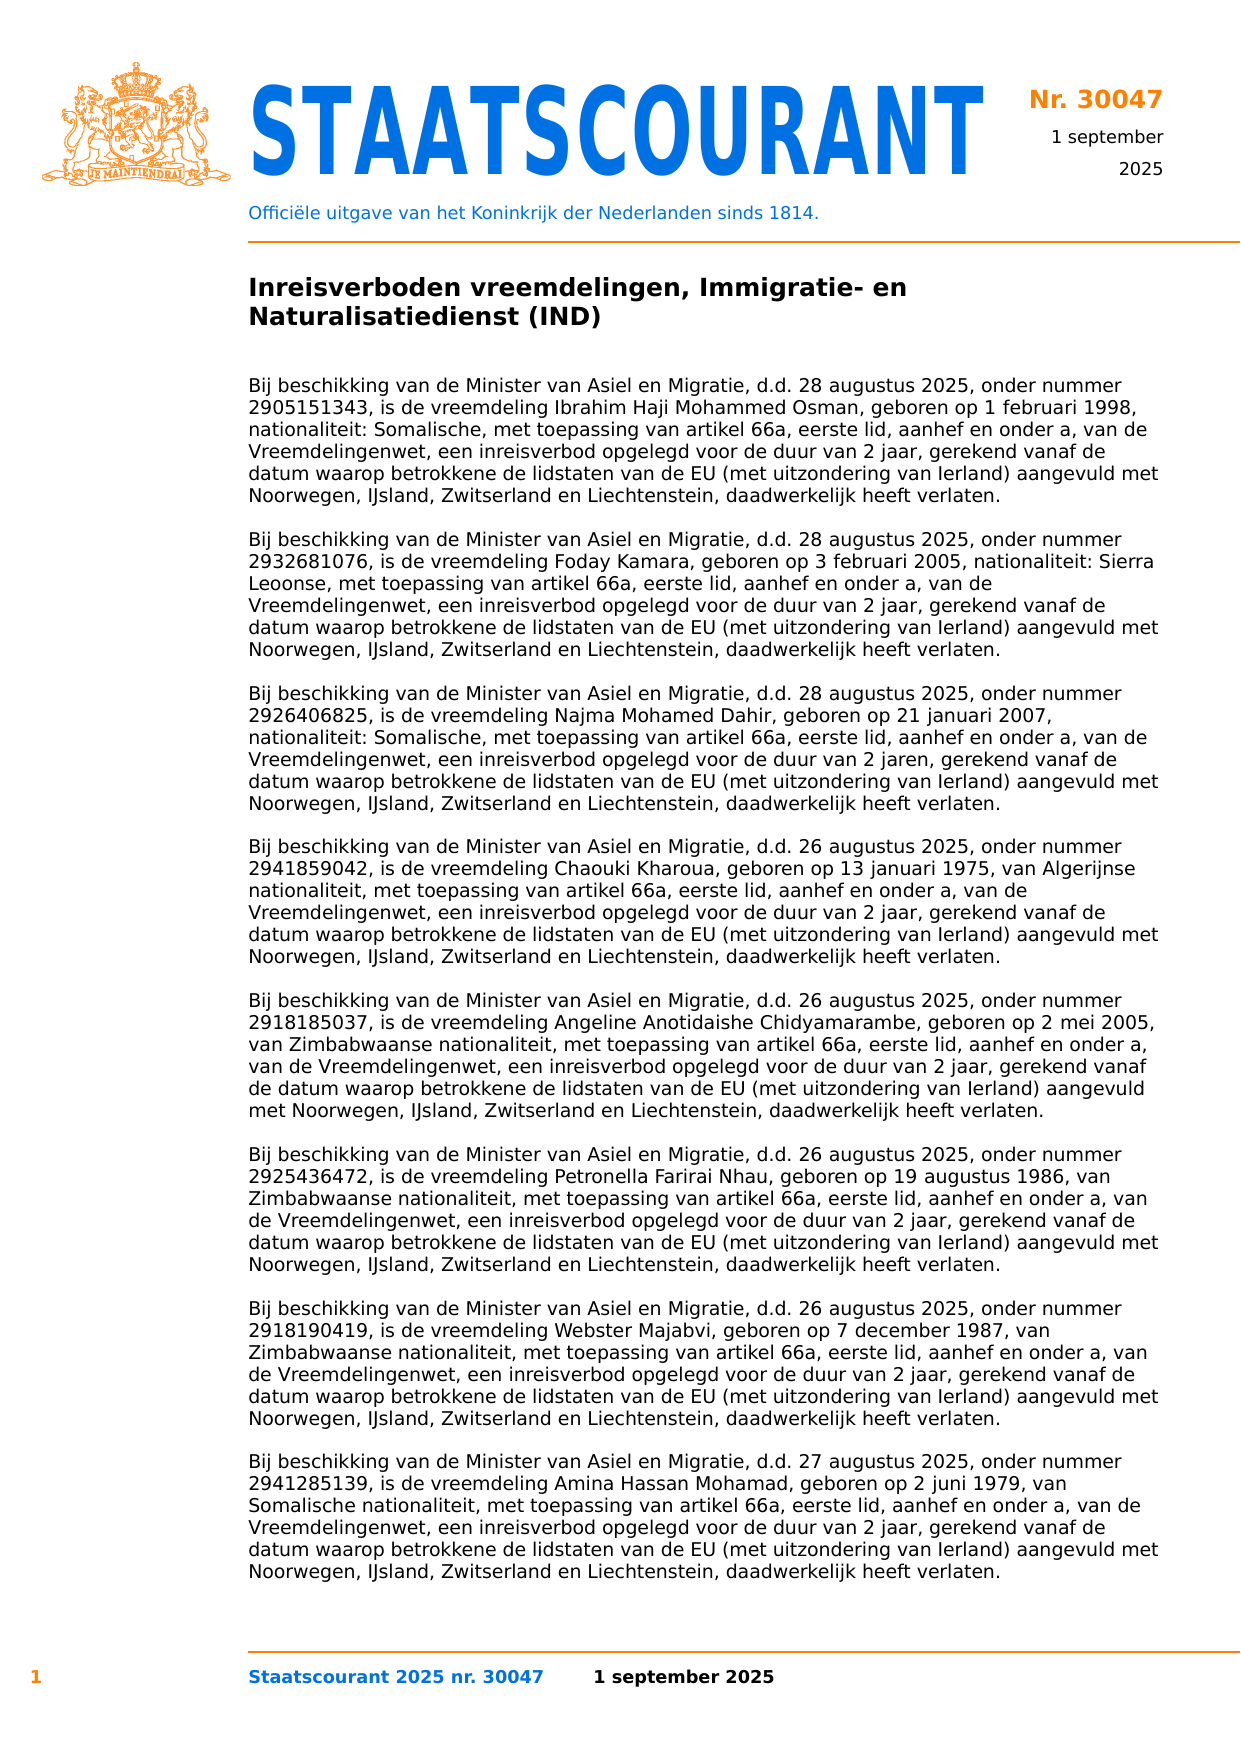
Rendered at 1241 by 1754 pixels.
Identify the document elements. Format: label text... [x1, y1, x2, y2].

text Bij beschikking van de Minister van Asiel en Migratie, d.d. 26 augustus 2025, onder nummer 2925436472, is de vreemdeling Petronella Farirai Nhau, geboren op 19 augustus 1986, van Zimbabwaanse nationaliteit, met toepassing van artikel 66a, eerste lid, aanhef en onder a, van de Vreemdelingenwet, een inreisverbod opgelegd voor de duur van 2 jaar, gerekend vanaf de datum waarop betrokkene de lidstaten van de EU (met uitzondering van Ierland) aangevuld met Noorwegen, IJsland, Zwitserland en Liechtenstein, daadwerkelijk heeft verlaten. [248, 1144, 1163, 1276]
text Bij beschikking van de Minister van Asiel en Migratie, d.d. 28 augustus 2025, onder nummer 2905151343, is de vreemdeling Ibrahim Haji Mohammed Osman, geboren op 1 februari 1998, nationaliteit: Somalische, met toepassing van artikel 66a, eerste lid, aanhef en onder a, van de Vreemdelingenwet, een inreisverbod opgelegd voor de duur van 2 jaar, gerekend vanaf de datum waarop betrokkene de lidstaten van de EU (met uitzondering van Ierland) aangevuld met Noorwegen, IJsland, Zwitserland en Liechtenstein, daadwerkelijk heeft verlaten. [248, 375, 1163, 507]
text Bij beschikking van de Minister van Asiel en Migratie, d.d. 28 augustus 2025, onder nummer 2926406825, is de vreemdeling Najma Mohamed Dahir, geboren op 21 januari 2007, nationaliteit: Somalische, met toepassing van artikel 66a, eerste lid, aanhef en onder a, van de Vreemdelingenwet, een inreisverbod opgelegd voor de duur van 2 jaren, gerekend vanaf de datum waarop betrokkene de lidstaten van de EU (met uitzondering van Ierland) aangevuld met Noorwegen, IJsland, Zwitserland en Liechtenstein, daadwerkelijk heeft verlaten. [248, 683, 1163, 814]
text Bij beschikking van de Minister van Asiel en Migratie, d.d. 26 augustus 2025, onder nummer 2941859042, is de vreemdeling Chaouki Kharoua, geboren op 13 januari 1975, van Algerijnse nationaliteit, met toepassing van artikel 66a, eerste lid, aanhef en onder a, van de Vreemdelingenwet, een inreisverbod opgelegd voor de duur van 2 jaar, gerekend vanaf de datum waarop betrokkene de lidstaten van de EU (met uitzondering van Ierland) aangevuld met Noorwegen, IJsland, Zwitserland en Liechtenstein, daadwerkelijk heeft verlaten. [248, 836, 1163, 968]
text Bij beschikking van de Minister van Asiel en Migratie, d.d. 26 augustus 2025, onder nummer 2918185037, is de vreemdeling Angeline Anotidaishe Chidyamarambe, geboren op 2 mei 2005, van Zimbabwaanse nationaliteit, met toepassing van artikel 66a, eerste lid, aanhef en onder a, van de Vreemdelingenwet, een inreisverbod opgelegd voor de duur van 2 jaar, gerekend vanaf de datum waarop betrokkene de lidstaten van de EU (met uitzondering van Ierland) aangevuld met Noorwegen, IJsland, Zwitserland en Liechtenstein, daadwerkelijk heeft verlaten. [248, 990, 1163, 1122]
table_cell 1 september [998, 121, 1240, 153]
text Bij beschikking van de Minister van Asiel en Migratie, d.d. 27 augustus 2025, onder nummer 2941285139, is de vreemdeling Amina Hassan Mohamad, geboren op 2 juni 1979, van Somalische nationaliteit, met toepassing van artikel 66a, eerste lid, aanhef en onder a, van de Vreemdelingenwet, een inreisverbod opgelegd voor de duur van 2 jaar, gerekend vanaf de datum waarop betrokkene de lidstaten van de EU (met uitzondering van Ierland) aangevuld met Noorwegen, IJsland, Zwitserland en Liechtenstein, daadwerkelijk heeft verlaten. [248, 1451, 1163, 1583]
text Bij beschikking van de Minister van Asiel en Migratie, d.d. 28 augustus 2025, onder nummer 2932681076, is de vreemdeling Foday Kamara, geboren op 3 februari 2005, nationaliteit: Sierra Leoonse, met toepassing van artikel 66a, eerste lid, aanhef en onder a, van de Vreemdelingenwet, een inreisverbod opgelegd voor de duur van 2 jaar, gerekend vanaf de datum waarop betrokkene de lidstaten van de EU (met uitzondering van Ierland) aangevuld met Noorwegen, IJsland, Zwitserland en Liechtenstein, daadwerkelijk heeft verlaten. [248, 529, 1163, 661]
table_header Nr. 30047 [998, 62, 1240, 121]
table_header [25, 62, 248, 241]
table_cell 2025 [998, 153, 1240, 203]
text Bij beschikking van de Minister van Asiel en Migratie, d.d. 26 augustus 2025, onder nummer 2918190419, is de vreemdeling Webster Majabvi, geboren op 7 december 1987, van Zimbabwaanse nationaliteit, met toepassing van artikel 66a, eerste lid, aanhef en onder a, van de Vreemdelingenwet, een inreisverbod opgelegd voor de duur van 2 jaar, gerekend vanaf de datum waarop betrokkene de lidstaten van de EU (met uitzondering van Ierland) aangevuld met Noorwegen, IJsland, Zwitserland en Liechtenstein, daadwerkelijk heeft verlaten. [248, 1298, 1163, 1429]
table_cell Officiële uitgave van het Koninkrijk der Nederlanden sinds 1814. [248, 203, 1240, 241]
subtitle Inreisverboden vreemdelingen, Immigratie- en Naturalisatiedienst (IND) [248, 273, 1163, 331]
table_header STAATSCOURANT [248, 62, 998, 203]
picture [41, 62, 231, 186]
